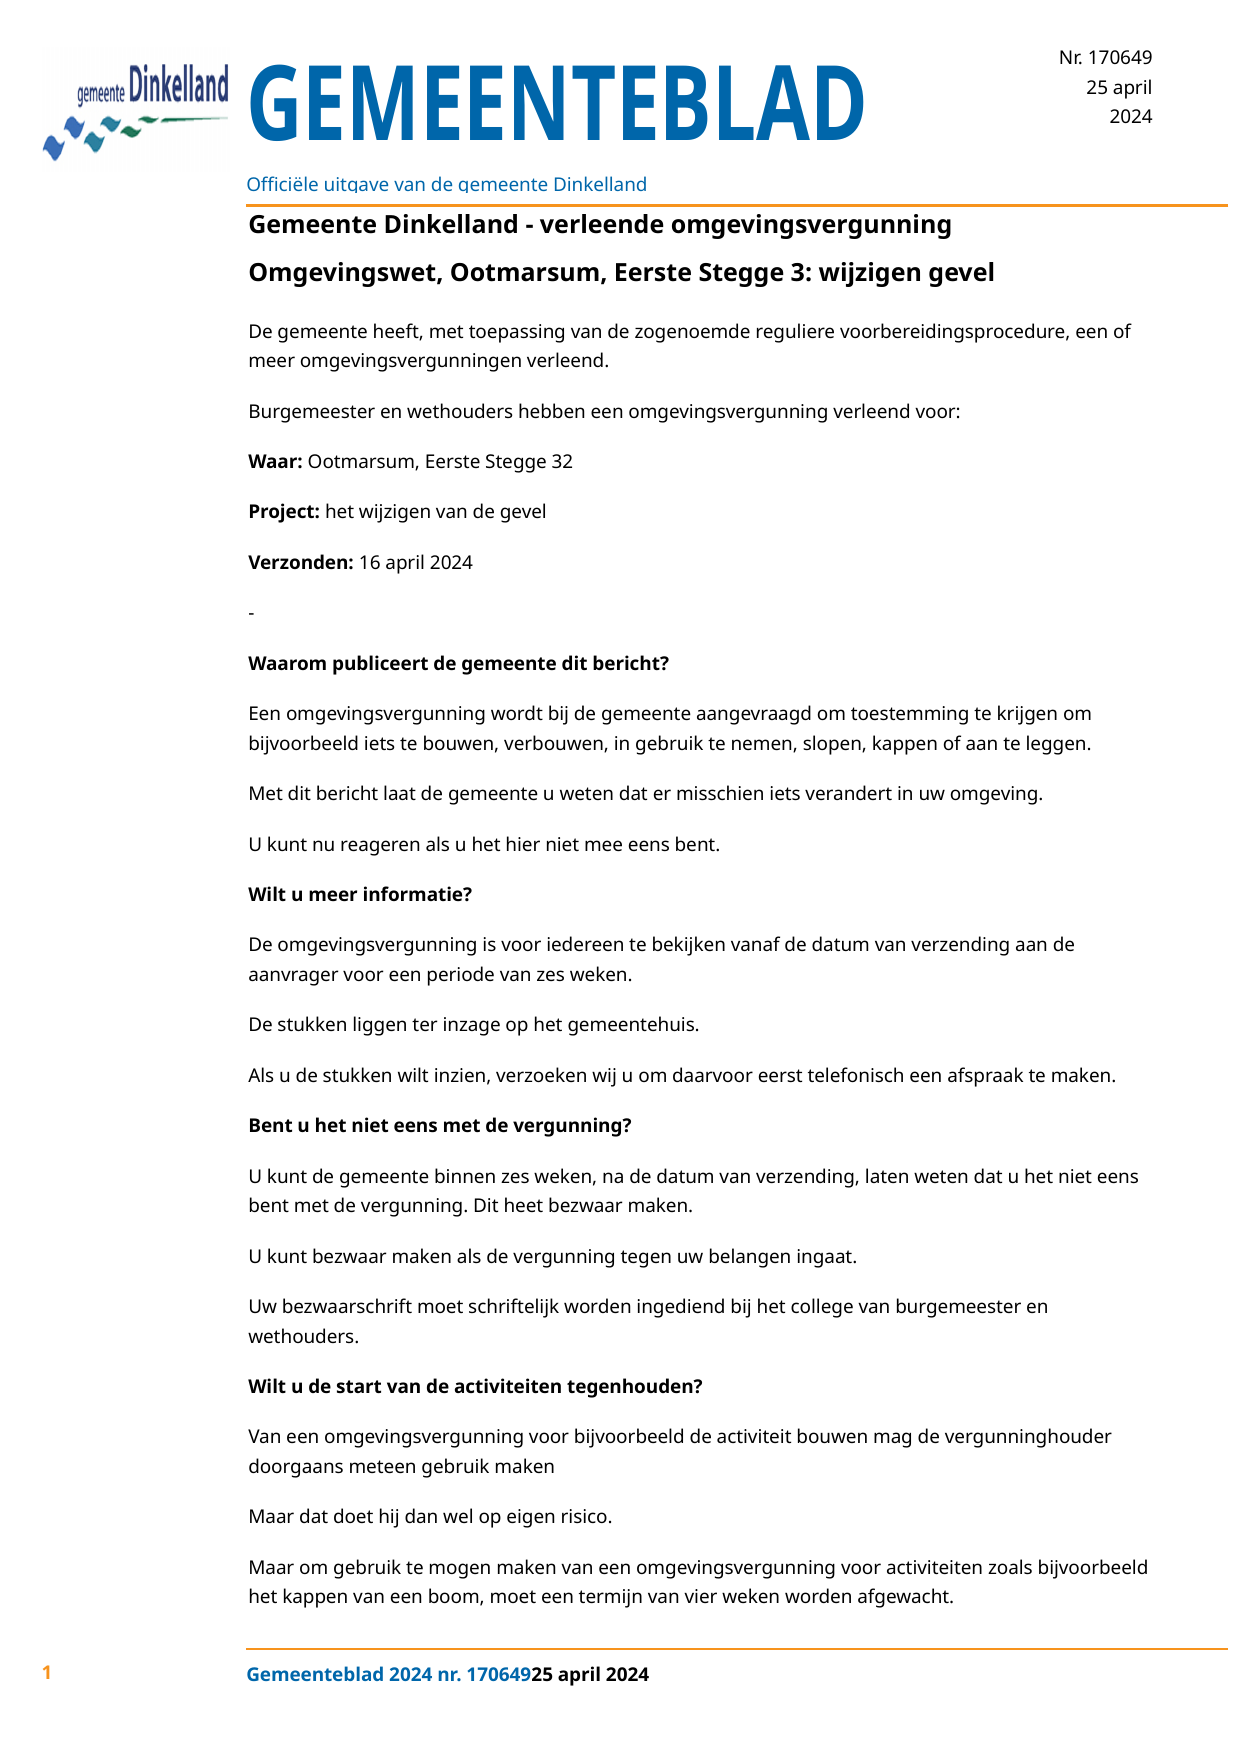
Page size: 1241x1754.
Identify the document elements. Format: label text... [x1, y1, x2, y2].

text Gemeente Dinkelland - verleende omgevingsvergunning Omgevingswet, Ootmarsum, Eerste Stegge 3: wijzigen gevel [248, 207, 1152, 288]
picture [41, 47, 231, 172]
text - [248, 599, 1152, 625]
text Maar om gebruik te mogen maken van een omgevingsvergunning voor activiteiten zoals bijvoorbeeld het kappen van een boom, moet een termijn van vier weken worden afgewacht. [248, 1554, 1152, 1609]
text U kunt nu reageren als u het hier niet mee eens bent. [248, 831, 1152, 857]
text Als u de stukken wilt inzien, verzoeken wij u om daarvoor eerst telefonisch een afspraak te maken. [248, 1062, 1152, 1088]
text Van een omgevingsvergunning voor bijvoorbeeld de activiteit bouwen mag de vergunninghouder doorgaans meteen gebruik maken [248, 1424, 1152, 1479]
text Waar: Ootmarsum, Eerste Stegge 32 [248, 448, 1152, 474]
text U kunt bezwaar maken als de vergunning tegen uw belangen ingaat. [248, 1243, 1152, 1269]
text Verzonden: 16 april 2024 [248, 549, 1152, 575]
text Met dit bericht laat de gemeente u weten dat er misschien iets verandert in uw omgeving. [248, 780, 1152, 806]
text De stukken liggen ter inzage op het gemeentehuis. [248, 1012, 1152, 1037]
text Bent u het niet eens met de vergunning? [248, 1112, 1152, 1138]
text Project: het wijzigen van de gevel [248, 499, 1152, 524]
text Wilt u meer informatie? [248, 881, 1152, 907]
text Burgemeester en wethouders hebben een omgevingsvergunning verleend voor: [248, 398, 1152, 424]
text Uw bezwaarschrift moet schriftelijk worden ingediend bij het college van burgemeester en wethouders. [248, 1293, 1152, 1349]
text Waarom publiceert de gemeente dit bericht? [248, 650, 1152, 676]
text De omgevingsvergunning is voor iedereen te bekijken vanaf de datum van verzending aan de aanvrager voor een periode van zes weken. [248, 932, 1152, 987]
text De gemeente heeft, met toepassing van de zogenoemde reguliere voorbereidingsprocedure, een of meer omgevingsvergunningen verleend. [248, 318, 1152, 373]
text U kunt de gemeente binnen zes weken, na de datum van verzending, laten weten dat u het niet eens bent met de vergunning. Dit heet bezwaar maken. [248, 1163, 1152, 1218]
text Een omgevingsvergunning wordt bij de gemeente aangevraagd om toestemming te krijgen om bijvoorbeeld iets te bouwen, verbouwen, in gebruik te nemen, slopen, kappen of aan te leggen. [248, 700, 1152, 756]
text Wilt u de start van de activiteiten tegenhouden? [248, 1373, 1152, 1399]
text Maar dat doet hij dan wel op eigen risico. [248, 1504, 1152, 1529]
